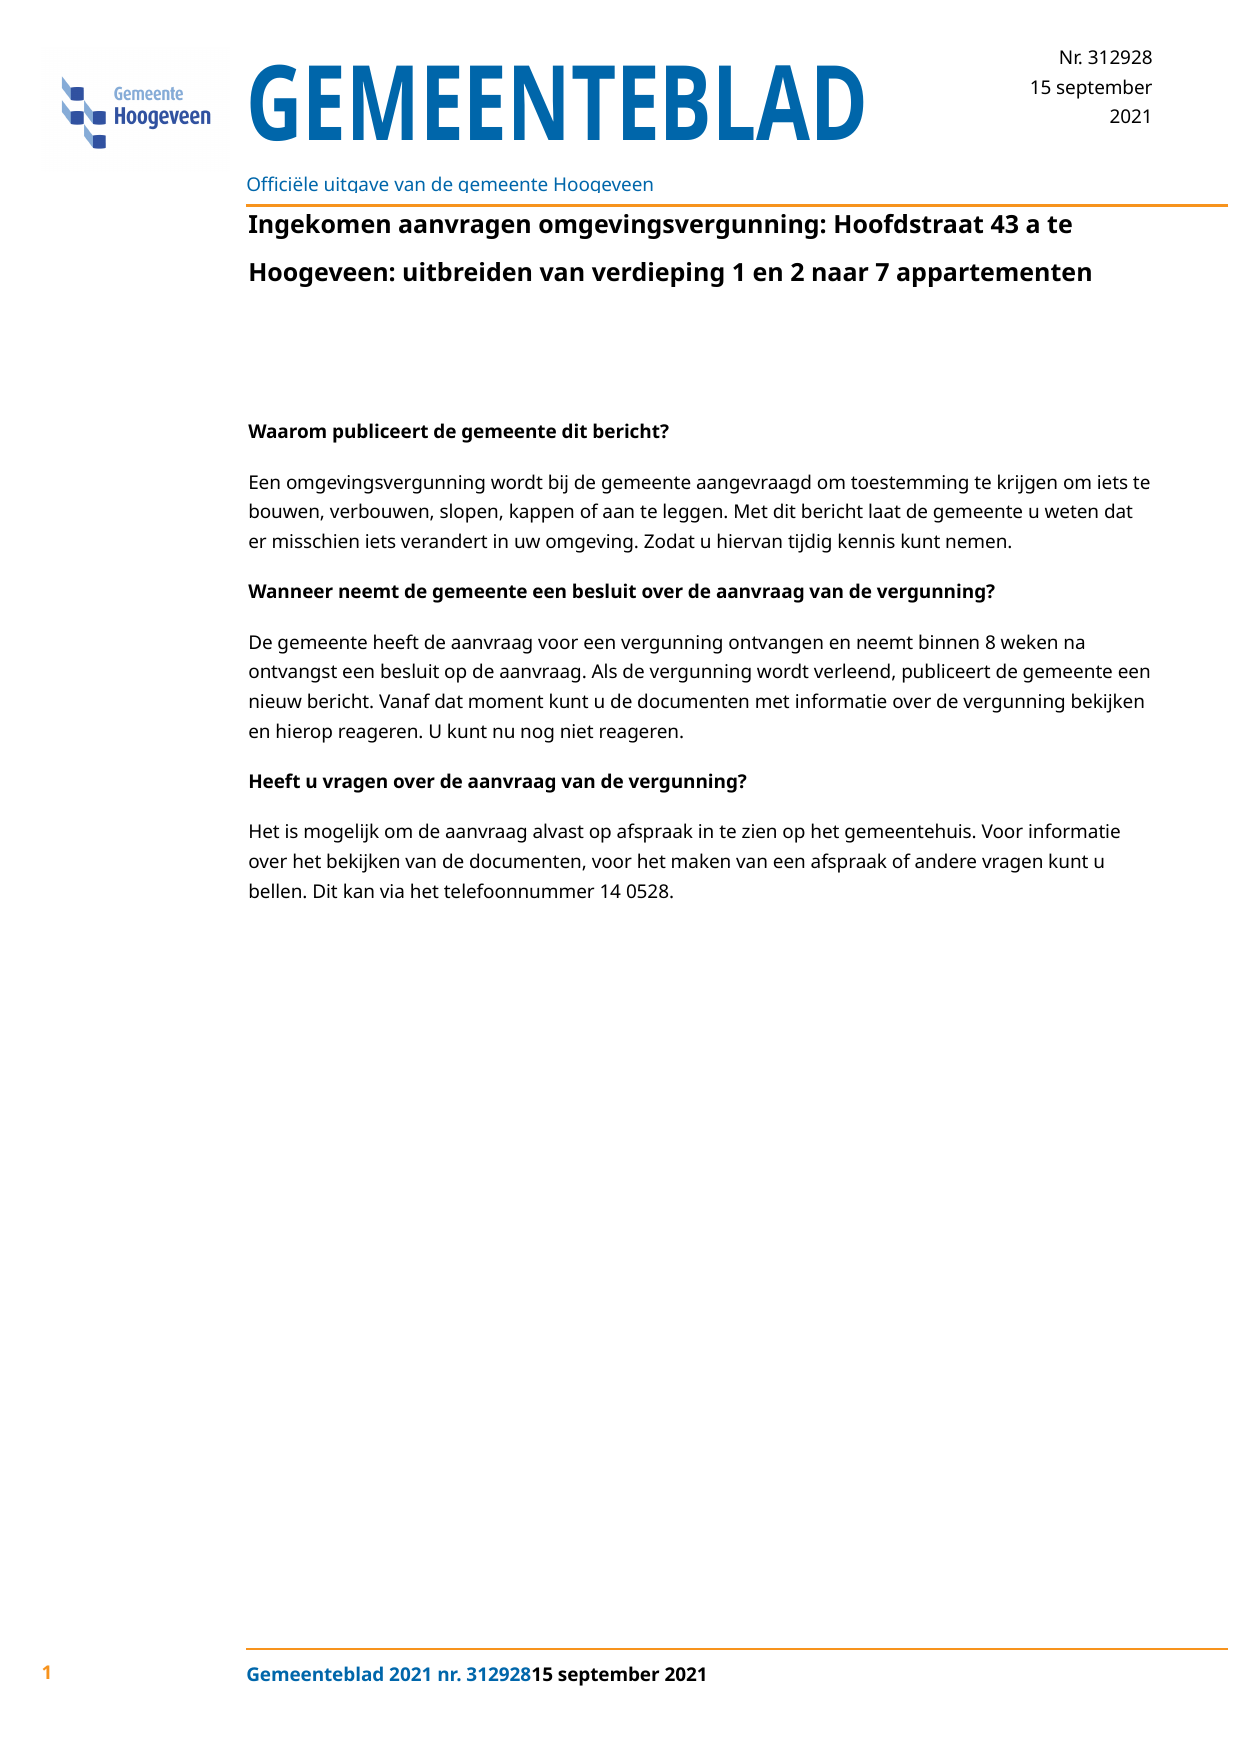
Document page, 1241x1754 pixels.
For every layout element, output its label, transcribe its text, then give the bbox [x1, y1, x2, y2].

text Het is mogelijk om de aanvraag alvast op afspraak in te zien op het gemeentehuis. Voor informatie over het bekijken van de documenten, voor het maken van een afspraak of andere vragen kunt u bellen. Dit kan via het telefoonnummer 14 0528. [248, 819, 1152, 904]
text Heeft u vragen over de aanvraag van de vergunning? [248, 768, 1152, 794]
text De gemeente heeft de aanvraag voor een vergunning ontvangen en neemt binnen 8 weken na ontvangst een besluit op de aanvraag. Als de vergunning wordt verleend, publiceert de gemeente een nieuw bericht. Vanaf dat moment kunt u de documenten met informatie over de vergunning bekijken en hierop reageren. U kunt nu nog niet reageren. [248, 629, 1152, 744]
picture [41, 47, 231, 172]
text Waarom publiceert de gemeente dit bericht? [248, 419, 1152, 444]
text Ingekomen aanvragen omgevingsvergunning: Hoofdstraat 43 a te Hoogeveen: uitbreiden van verdieping 1 en 2 naar 7 appartementen [248, 207, 1152, 288]
text Wanneer neemt de gemeente een besluit over de aanvraag van de vergunning? [248, 579, 1152, 604]
text Een omgevingsvergunning wordt bij de gemeente aangevraagd om toestemming te krijgen om iets te bouwen, verbouwen, slopen, kappen of aan te leggen. Met dit bericht laat de gemeente u weten dat er misschien iets verandert in uw omgeving. Zodat u hiervan tijdig kennis kunt nemen. [248, 469, 1152, 554]
